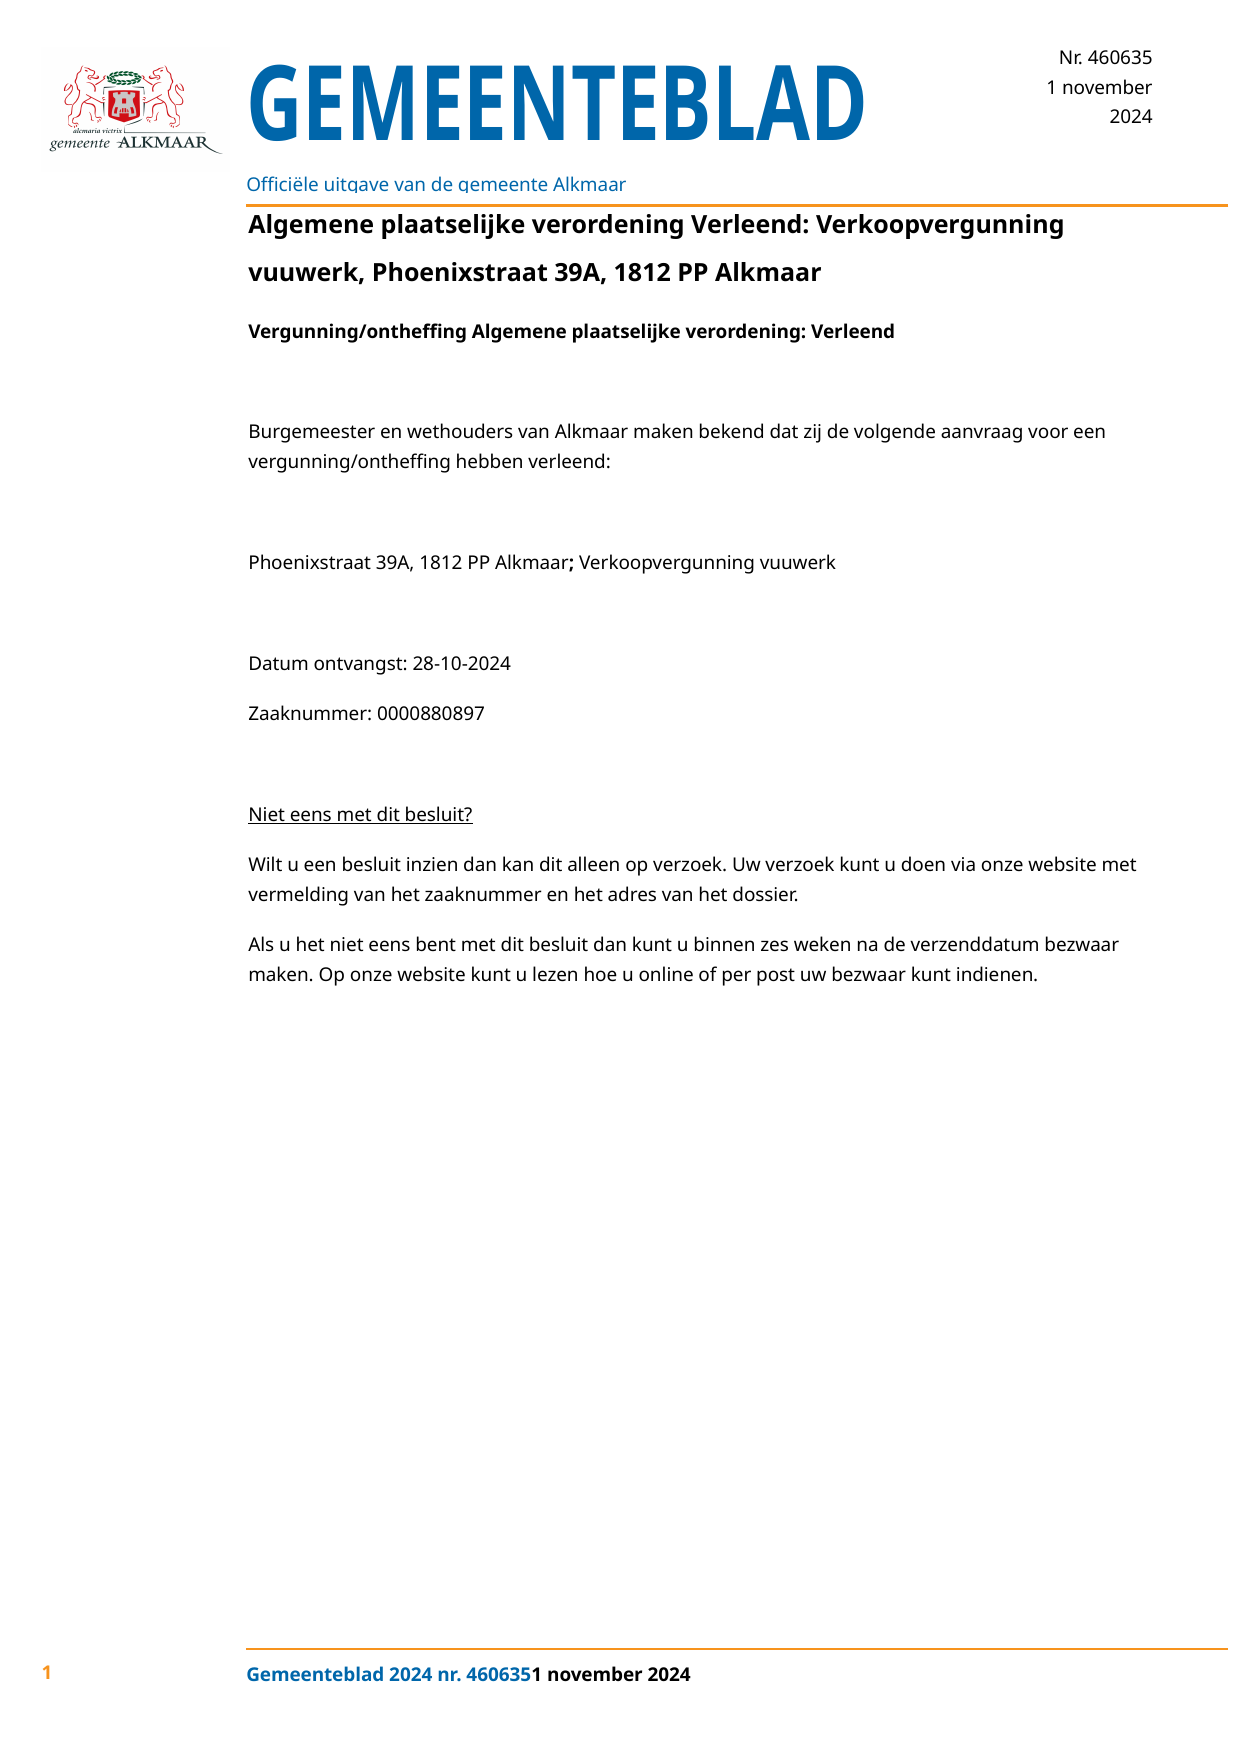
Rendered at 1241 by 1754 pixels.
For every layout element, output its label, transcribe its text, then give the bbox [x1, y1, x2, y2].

text Zaaknummer: 0000880897 [248, 700, 1152, 726]
text Als u het niet eens bent met dit besluit dan kunt u binnen zes weken na de verzenddatum bezwaar maken. Op onze website kunt u lezen hoe u online of per post uw bezwaar kunt indienen. [248, 932, 1152, 987]
text Phoenixstraat 39A, 1812 PP Alkmaar; Verkoopvergunning vuuwerk [248, 549, 1152, 575]
text Niet eens met dit besluit? [248, 801, 1152, 827]
text Vergunning/ontheffing Algemene plaatselijke verordening: Verleend [248, 318, 1152, 344]
text Datum ontvangst: 28-10-2024 [248, 650, 1152, 676]
picture [41, 47, 231, 172]
text Burgemeester en wethouders van Alkmaar maken bekend dat zij de volgende aanvraag voor een vergunning/ontheffing hebben verleend: [248, 419, 1152, 474]
text Wilt u een besluit inzien dan kan dit alleen op verzoek. Uw verzoek kunt u doen via onze website met vermelding van het zaaknummer en het adres van het dossier. [248, 852, 1152, 907]
text Algemene plaatselijke verordening Verleend: Verkoopvergunning vuuwerk, Phoenixstraat 39A, 1812 PP Alkmaar [248, 207, 1152, 288]
